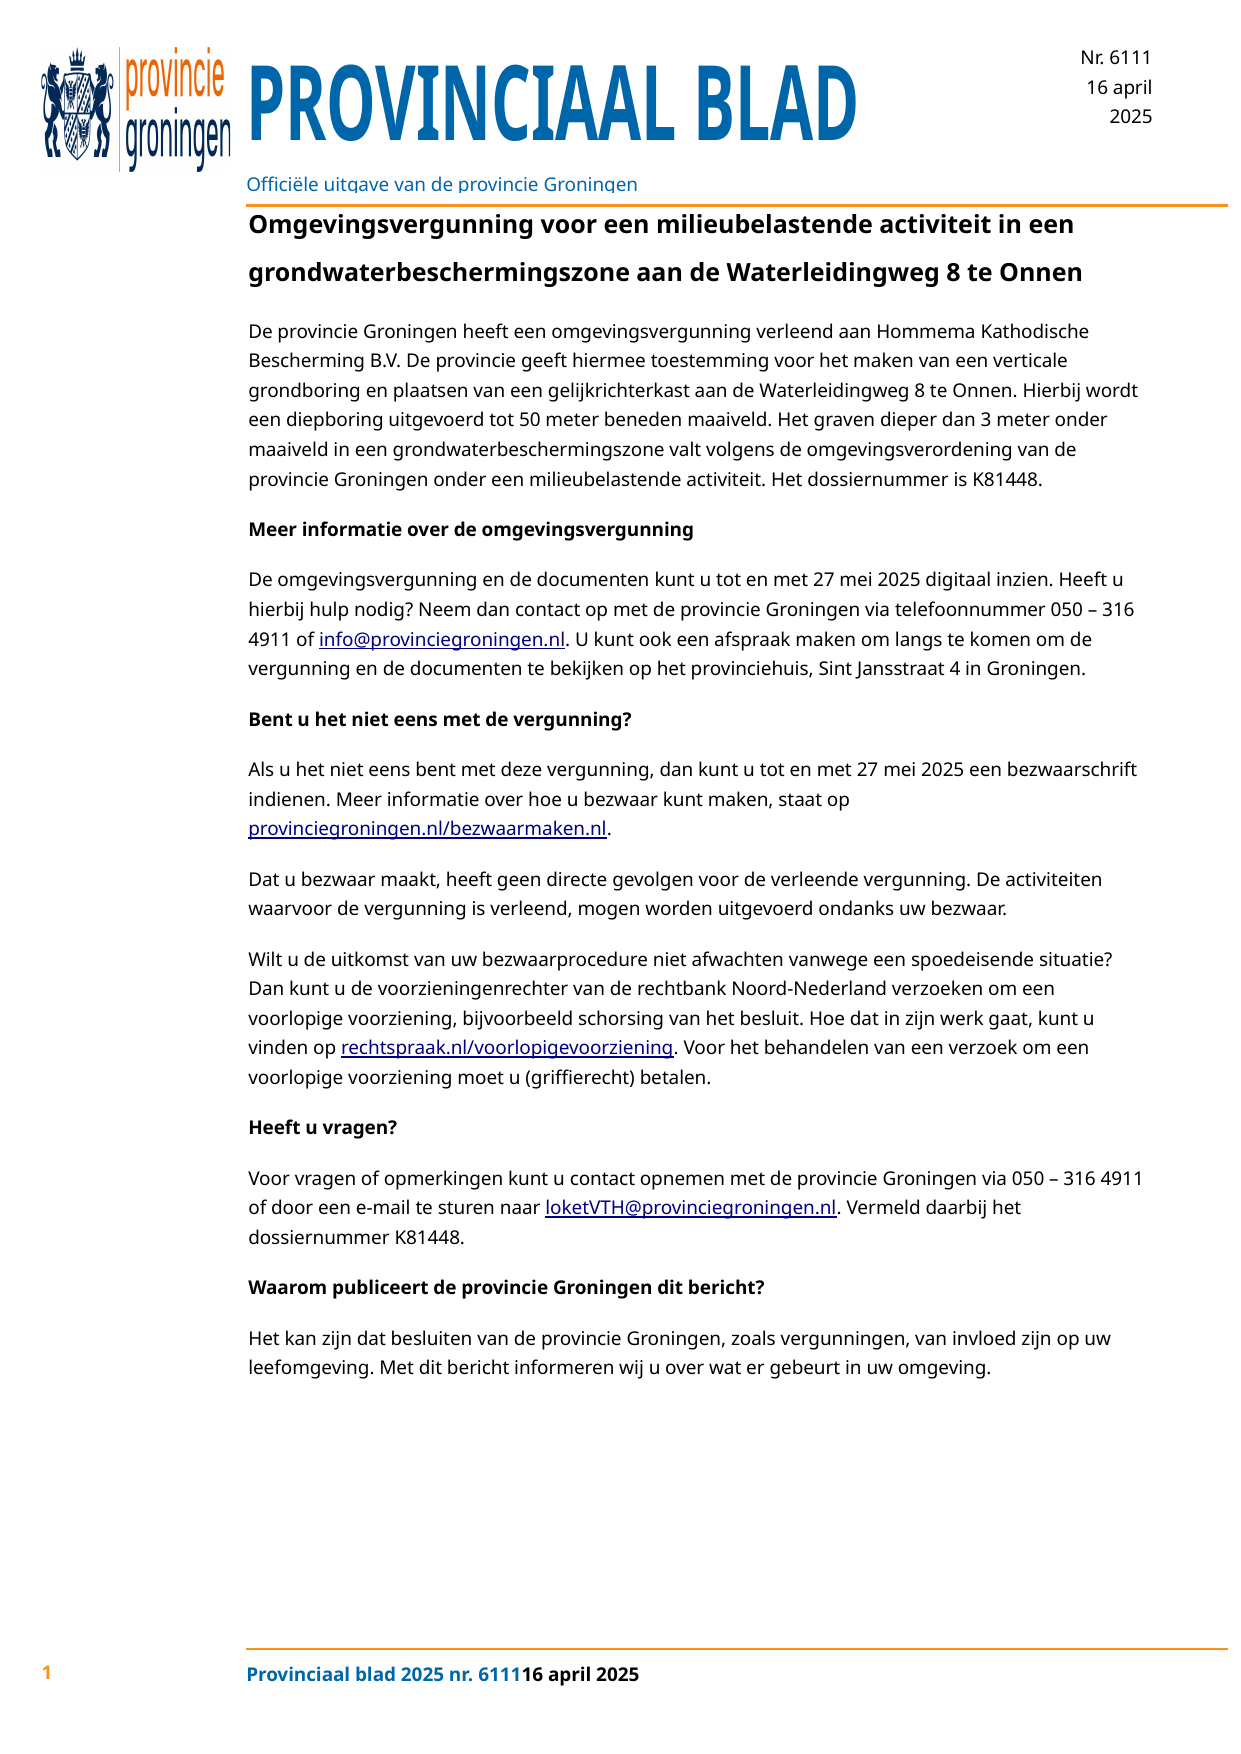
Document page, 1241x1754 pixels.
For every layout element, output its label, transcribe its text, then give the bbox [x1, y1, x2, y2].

text Voor vragen of opmerkingen kunt u contact opnemen met de provincie Groningen via 050 – 316 4911 of door een e-mail te sturen naar loketVTH@provinciegroningen.nl. Vermeld daarbij het dossiernummer K81448. [248, 1165, 1152, 1250]
picture [41, 47, 231, 172]
text Waarom publiceert de provincie Groningen dit bericht? [248, 1274, 1152, 1300]
text Als u het niet eens bent met deze vergunning, dan kunt u tot en met 27 mei 2025 een bezwaarschrift indienen. Meer informatie over hoe u bezwaar kunt maken, staat op provinciegroningen.nl/bezwaarmaken.nl. [248, 756, 1152, 841]
text Heeft u vragen? [248, 1114, 1152, 1140]
text Het kan zijn dat besluiten van de provincie Groningen, zoals vergunningen, van invloed zijn op uw leefomgeving. Met dit bericht informeren wij u over wat er gebeurt in uw omgeving. [248, 1325, 1152, 1380]
text Wilt u de uitkomst van uw bezwaarprocedure niet afwachten vanwege een spoedeisende situatie? Dan kunt u de voorzieningenrechter van de rechtbank Noord-Nederland verzoeken om een voorlopige voorziening, bijvoorbeeld schorsing van het besluit. Hoe dat in zijn werk gaat, kunt u vinden op rechtspraak.nl/voorlopigevoorziening. Voor het behandelen van een verzoek om een voorlopige voorziening moet u (griffierecht) betalen. [248, 946, 1152, 1090]
text Meer informatie over de omgevingsvergunning [248, 516, 1152, 542]
text Dat u bezwaar maakt, heeft geen directe gevolgen voor de verleende vergunning. De activiteiten waarvoor de vergunning is verleend, mogen worden uitgevoerd ondanks uw bezwaar. [248, 866, 1152, 921]
text Omgevingsvergunning voor een milieubelastende activiteit in een grondwaterbeschermingszone aan de Waterleidingweg 8 te Onnen [248, 207, 1152, 288]
text De provincie Groningen heeft een omgevingsvergunning verleend aan Hommema Kathodische Bescherming B.V. De provincie geeft hiermee toestemming voor het maken van een verticale grondboring en plaatsen van een gelijkrichterkast aan de Waterleidingweg 8 te Onnen. Hierbij wordt een diepboring uitgevoerd tot 50 meter beneden maaiveld. Het graven dieper dan 3 meter onder maaiveld in een grondwaterbeschermingszone valt volgens de omgevingsverordening van de provincie Groningen onder een milieubelastende activiteit. Het dossiernummer is K81448. [248, 318, 1152, 492]
text De omgevingsvergunning en de documenten kunt u tot en met 27 mei 2025 digitaal inzien. Heeft u hierbij hulp nodig? Neem dan contact op met de provincie Groningen via telefoonnummer 050 – 316 4911 of info@provinciegroningen.nl. U kunt ook een afspraak maken om langs te komen om de vergunning en de documenten te bekijken op het provinciehuis, Sint Jansstraat 4 in Groningen. [248, 567, 1152, 681]
text Bent u het niet eens met de vergunning? [248, 706, 1152, 732]
